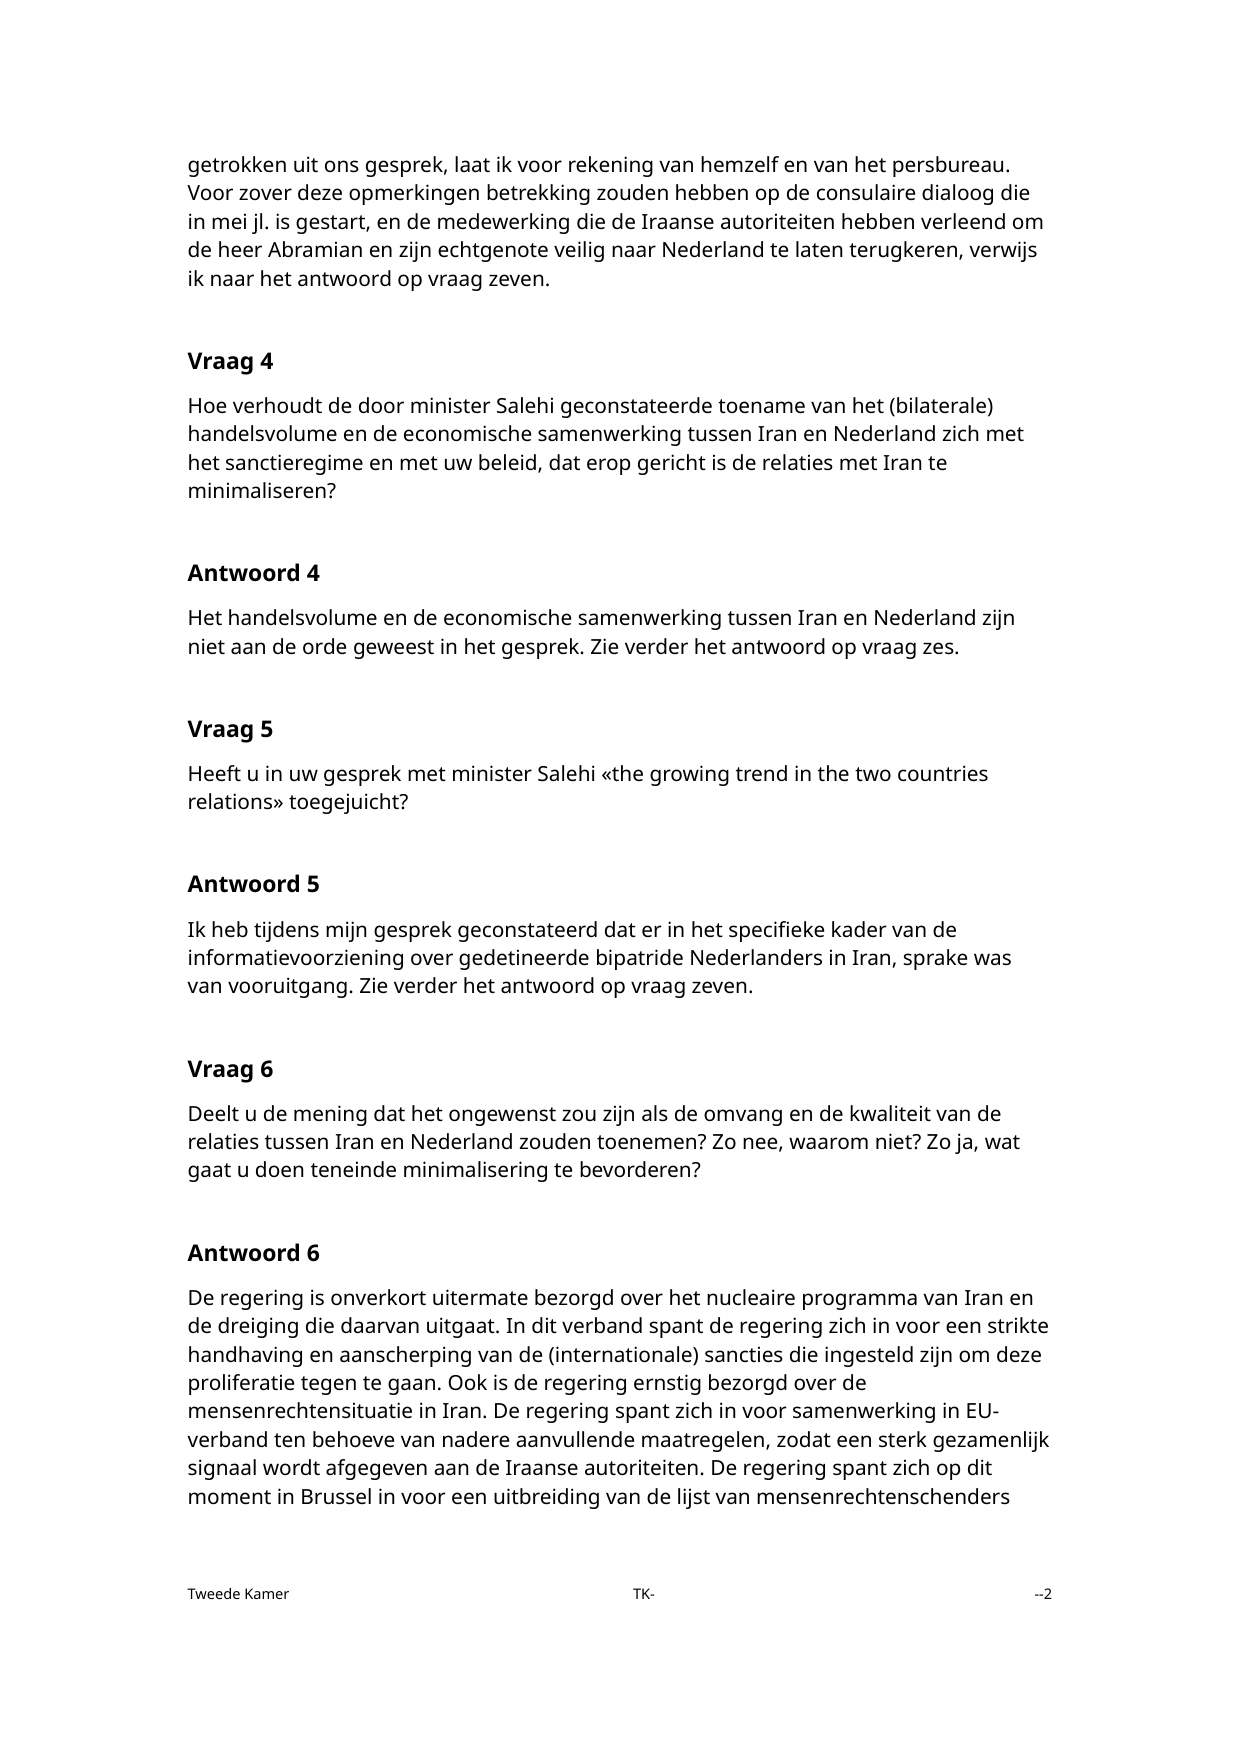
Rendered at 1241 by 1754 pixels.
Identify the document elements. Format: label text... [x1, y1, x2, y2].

text Het handelsvolume en de economische samenwerking tussen Iran en Nederland zijn niet aan de orde geweest in het gesprek. Zie verder het antwoord op vraag zes. [187, 603, 1053, 660]
text De regering is onverkort uitermate bezorgd over het nucleaire programma van Iran en de dreiging die daarvan uitgaat. In dit verband spant de regering zich in voor een strikte handhaving en aanscherping van de (internationale) sancties die ingesteld zijn om deze proliferatie tegen te gaan. Ook is de regering ernstig bezorgd over de mensenrechtensituatie in Iran. De regering spant zich in voor samenwerking in EU-verband ten behoeve van nadere aanvullende maatregelen, zodat een sterk gezamenlijk signaal wordt afgegeven aan de Iraanse autoriteiten. De regering spant zich op dit moment in Brussel in voor een uitbreiding van de lijst van mensenrechtenschenders [187, 1283, 1053, 1510]
subtitle Antwoord 6 [187, 1237, 1053, 1268]
subtitle Vraag 6 [187, 1052, 1053, 1084]
subtitle Vraag 5 [187, 713, 1053, 744]
subtitle Antwoord 5 [187, 868, 1053, 900]
subtitle Antwoord 4 [187, 557, 1053, 588]
text Hoe verhoudt de door minister Salehi geconstateerde toename van het (bilaterale) handelsvolume en de economische samenwerking tussen Iran en Nederland zich met het sanctieregime en met uw beleid, dat erop gericht is de relaties met Iran te minimaliseren? [187, 391, 1053, 505]
text Ik heb tijdens mijn gesprek geconstateerd dat er in het specifieke kader van de informatievoorziening over gedetineerde bipatride Nederlanders in Iran, sprake was van vooruitgang. Zie verder het antwoord op vraag zeven. [187, 915, 1053, 1000]
text getrokken uit ons gesprek, laat ik voor rekening van hemzelf en van het persbureau. Voor zover deze opmerkingen betrekking zouden hebben op de consulaire dialoog die in mei jl. is gestart, en de medewerking die de Iraanse autoriteiten hebben verleend om de heer Abramian en zijn echtgenote veilig naar Nederland te laten terugkeren, verwijs ik naar het antwoord op vraag zeven. [187, 150, 1053, 292]
text Deelt u de mening dat het ongewenst zou zijn als de omvang en de kwaliteit van de relaties tussen Iran en Nederland zouden toenemen? Zo nee, waarom niet? Zo ja, wat gaat u doen teneinde minimalisering te bevorderen? [187, 1099, 1053, 1184]
subtitle Vraag 4 [187, 345, 1053, 376]
text Heeft u in uw gesprek met minister Salehi «the growing trend in the two countries relations» toegejuicht? [187, 759, 1053, 816]
